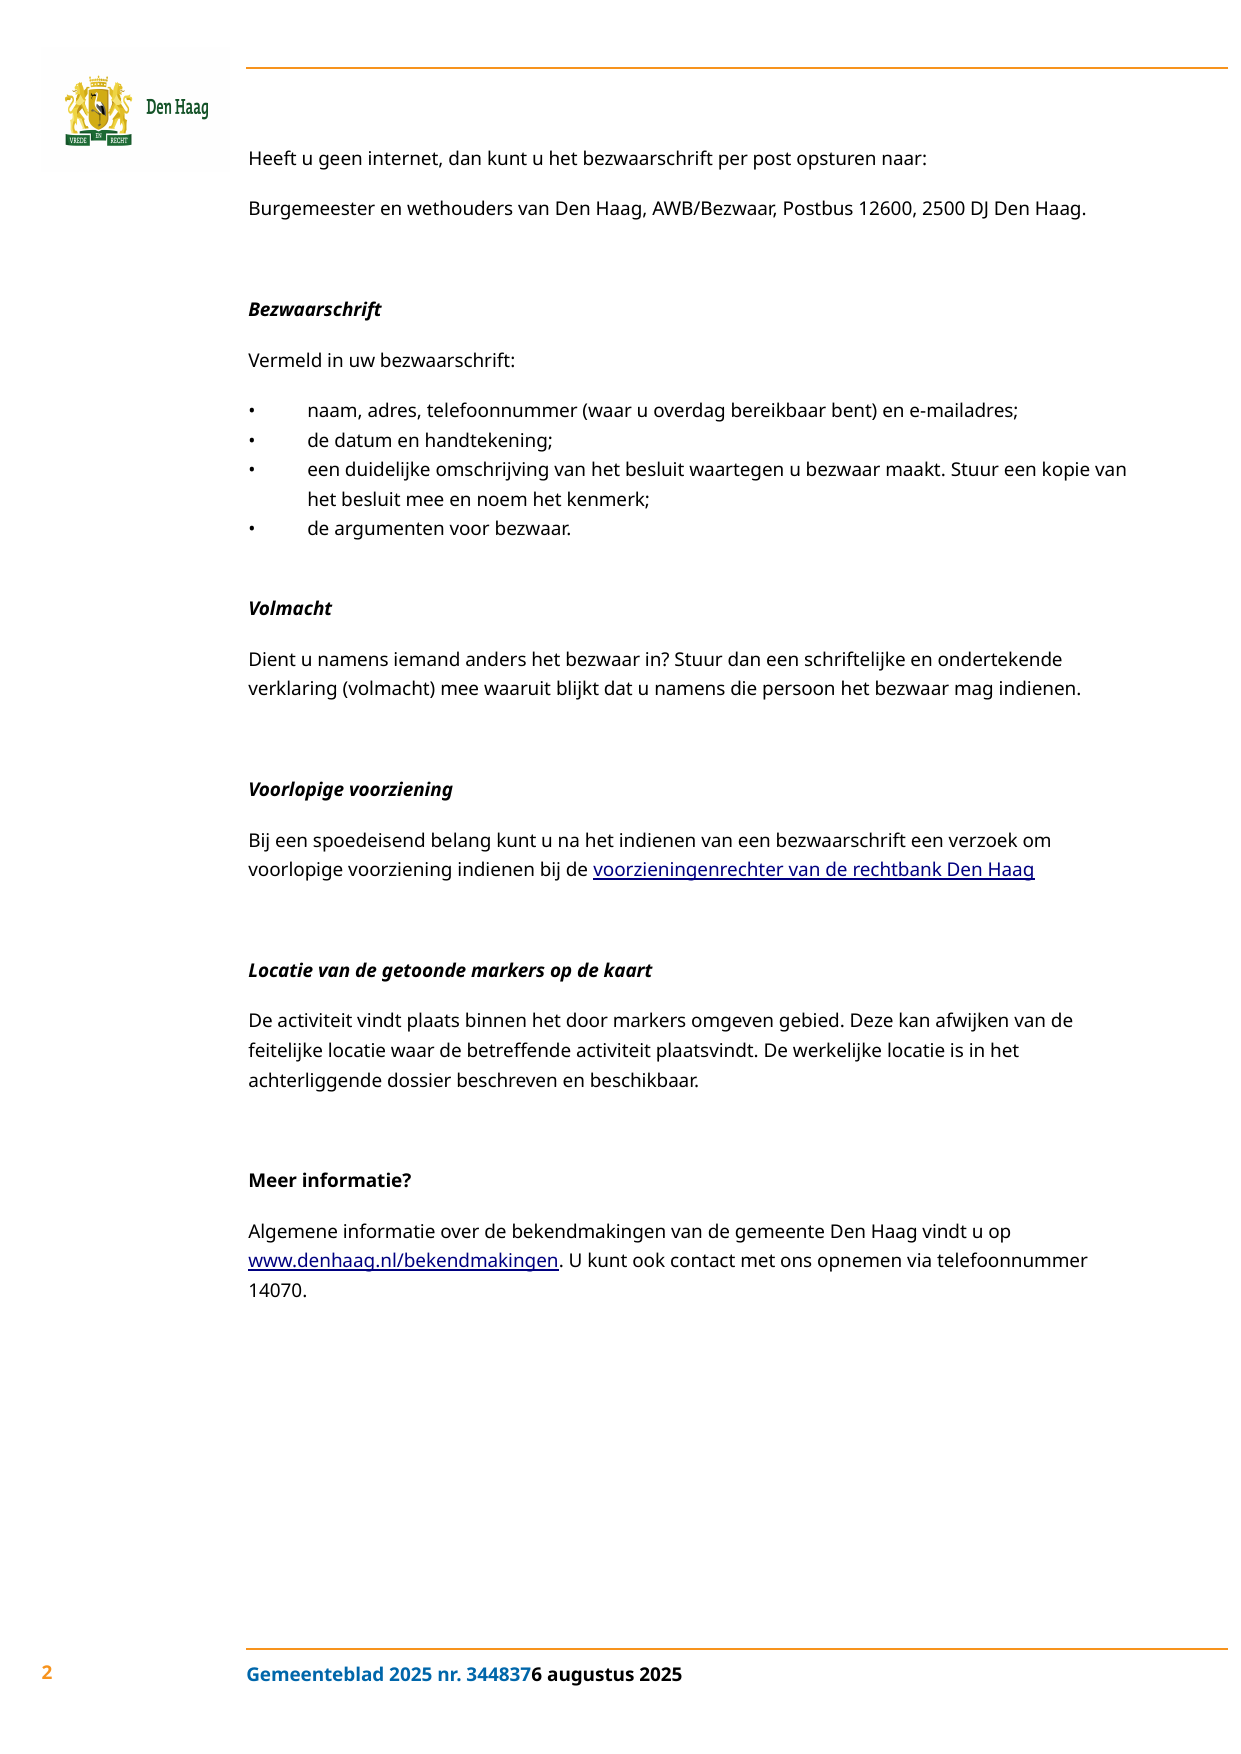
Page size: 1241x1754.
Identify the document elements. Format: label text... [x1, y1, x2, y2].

text Heeft u geen internet, dan kunt u het bezwaarschrift per post opsturen naar: [248, 145, 1152, 171]
text Algemene informatie over de bekendmakingen van de gemeente Den Haag vindt u op www.denhaag.nl/bekendmakingen. U kunt ook contact met ons opnemen via telefoonnummer 14070. [248, 1218, 1152, 1303]
text Burgemeester en wethouders van Den Haag, AWB/Bezwaar, Postbus 12600, 2500 DJ Den Haag. [248, 196, 1152, 221]
list een duidelijke omschrijving van het besluit waartegen u bezwaar maakt. Stuur een kopie van het besluit mee en noem het kenmerk; [248, 456, 1152, 512]
list naam, adres, telefoonnummer (waar u overdag bereikbaar bent) en e-mailadres; [248, 397, 1152, 423]
text Voorlopige voorziening [248, 776, 1152, 802]
text Locatie van de getoonde markers op de kaart [248, 957, 1152, 983]
text Bezwaarschrift [248, 296, 1152, 322]
text Volmacht [248, 596, 1152, 621]
text De activiteit vindt plaats binnen het door markers omgeven gebied. Deze kan afwijken van de feitelijke locatie waar de betreffende activiteit plaatsvindt. De werkelijke locatie is in het achterliggende dossier beschreven en beschikbaar. [248, 1008, 1152, 1093]
text Vermeld in uw bezwaarschrift: [248, 347, 1152, 373]
list de datum en handtekening; [248, 427, 1152, 453]
text Dient u namens iemand anders het bezwaar in? Stuur dan een schriftelijke en ondertekende verklaring (volmacht) mee waaruit blijkt dat u namens die persoon het bezwaar mag indienen. [248, 646, 1152, 701]
list de argumenten voor bezwaar. [248, 516, 1152, 541]
text Meer informatie? [248, 1168, 1152, 1193]
picture [41, 47, 231, 172]
text Bij een spoedeisend belang kunt u na het indienen van een bezwaarschrift een verzoek om voorlopige voorziening indienen bij de voorzieningenrechter van de rechtbank Den Haag [248, 827, 1152, 882]
